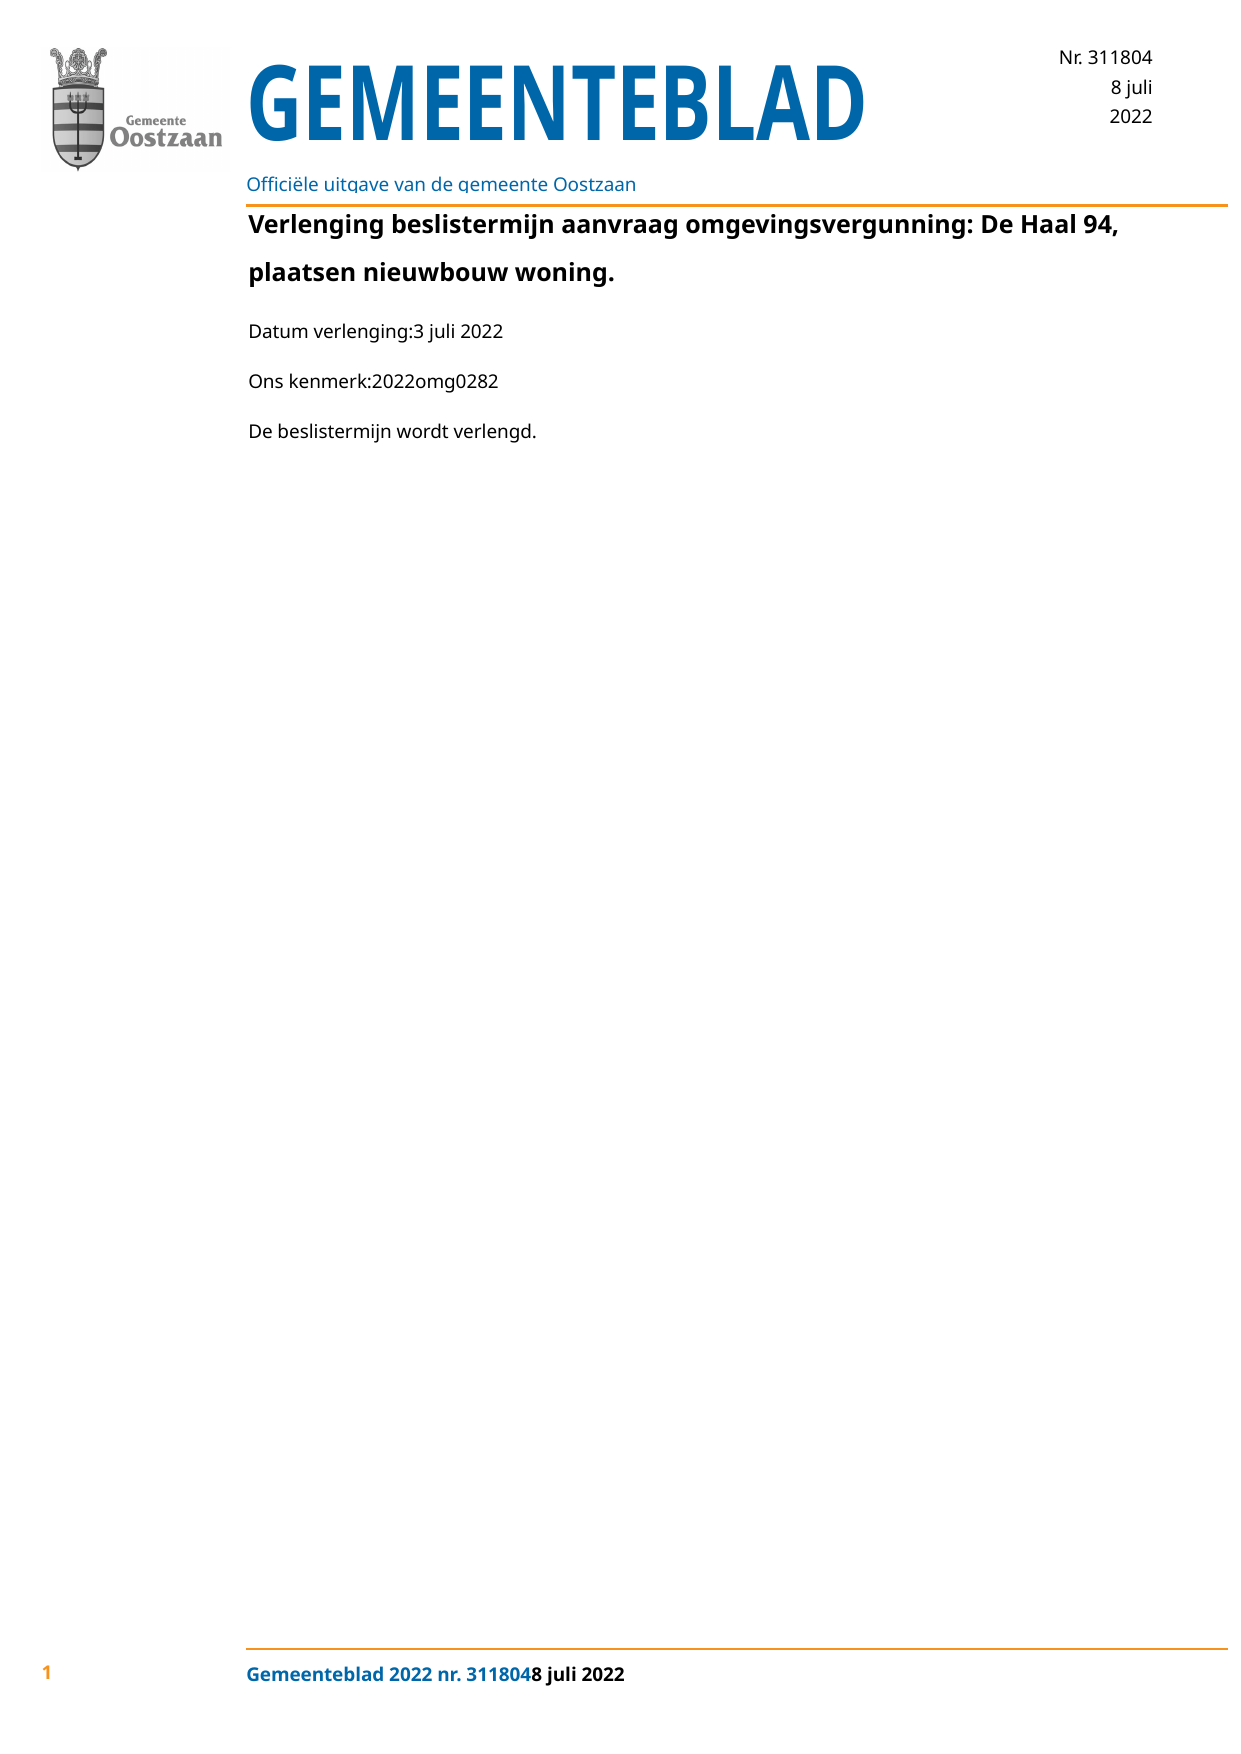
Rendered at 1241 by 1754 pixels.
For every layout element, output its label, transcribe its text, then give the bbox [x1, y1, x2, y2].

picture [41, 47, 231, 172]
text De beslistermijn wordt verlengd. [248, 419, 1152, 444]
text Datum verlenging:3 juli 2022 [248, 318, 1152, 344]
text Verlenging beslistermijn aanvraag omgevingsvergunning: De Haal 94, plaatsen nieuwbouw woning. [248, 207, 1152, 288]
text Ons kenmerk:2022omg0282 [248, 368, 1152, 394]
